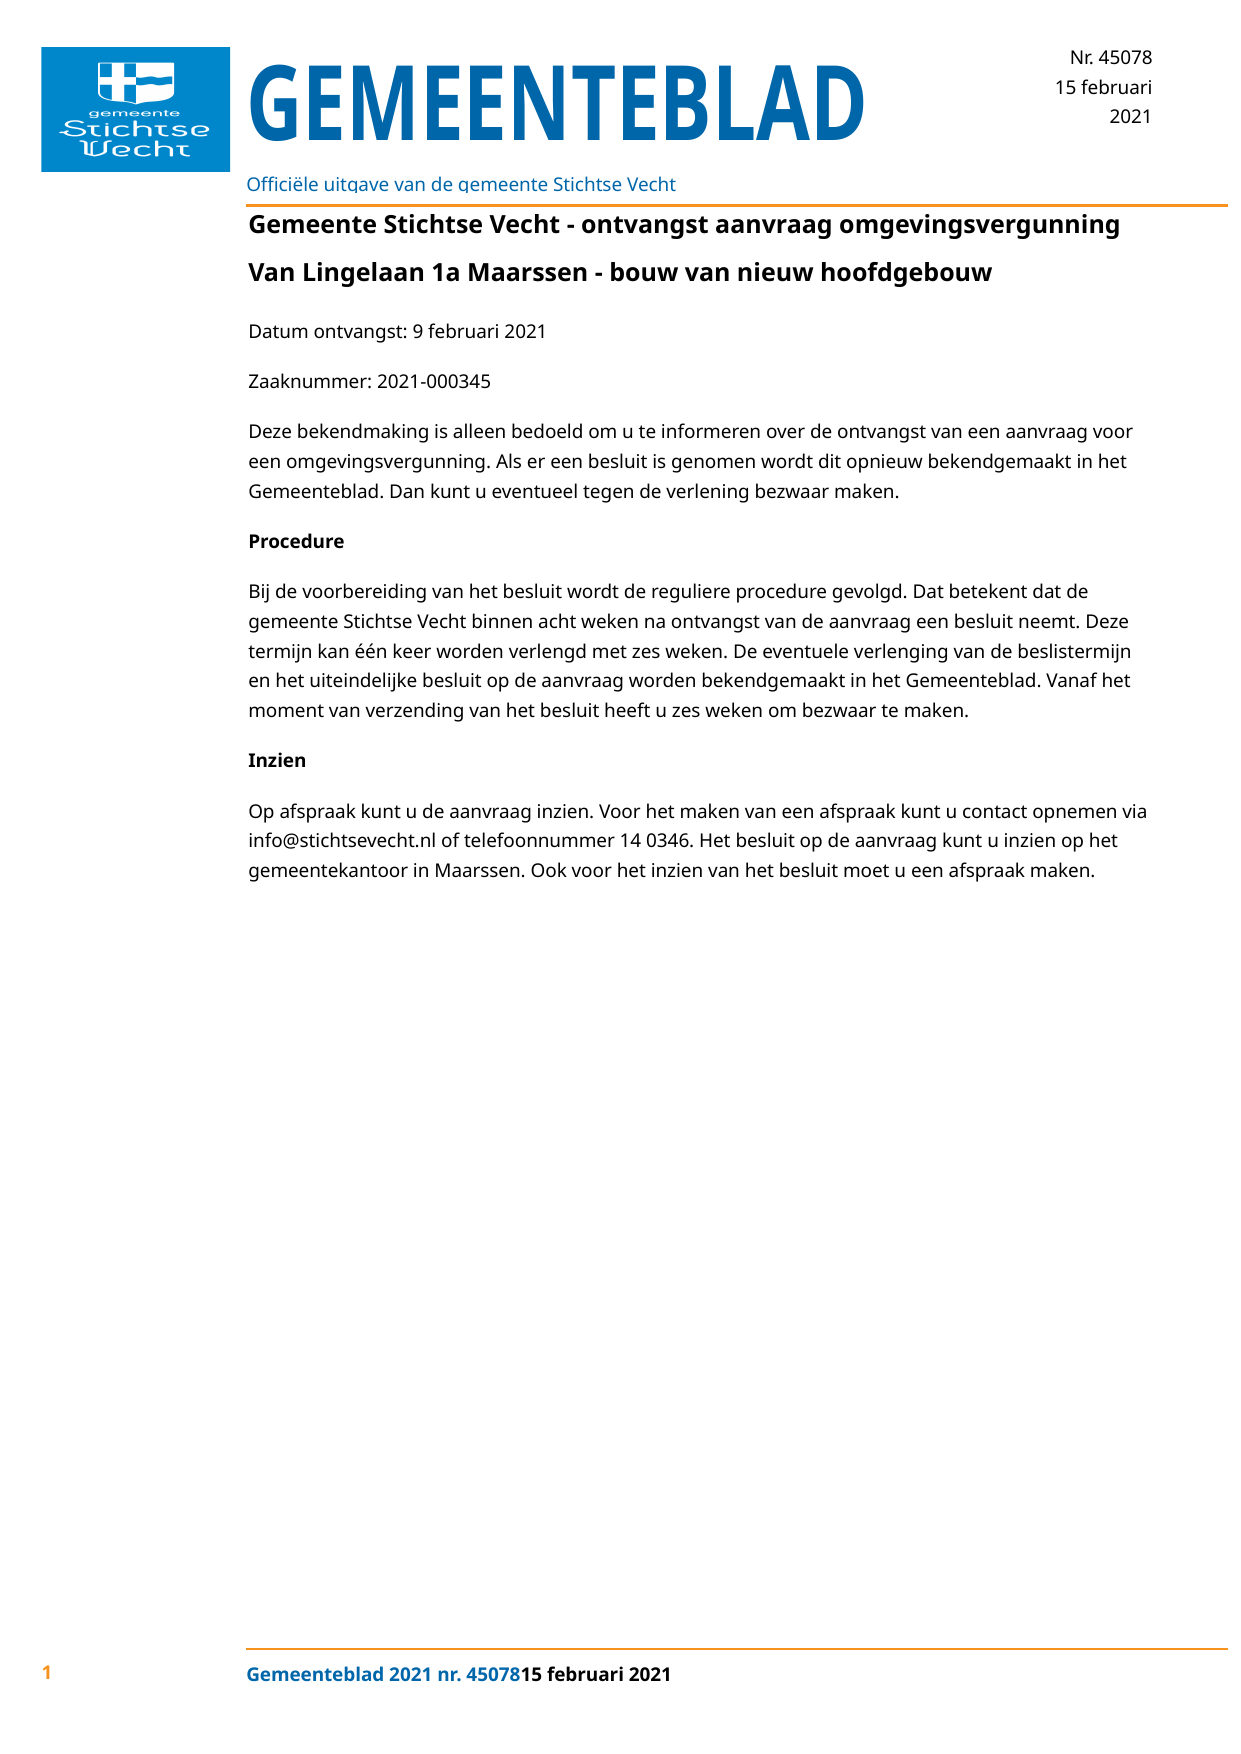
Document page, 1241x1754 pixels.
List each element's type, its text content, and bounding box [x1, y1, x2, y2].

picture [99, 63, 135, 101]
text Zaaknummer: 2021-000345 [248, 368, 1152, 394]
text Bij de voorbereiding van het besluit wordt de reguliere procedure gevolgd. Dat betekent dat de gemeente Stichtse Vecht binnen acht weken na ontvangst van de aanvraag een besluit neemt. Deze termijn kan één keer worden verlengd met zes weken. De eventuele verlenging van de beslistermijn en het uiteindelijke besluit op de aanvraag worden bekendgemaakt in het Gemeenteblad. Vanaf het moment van verzending van het besluit heeft u zes weken om bezwaar te maken. [248, 579, 1152, 723]
text Op afspraak kunt u de aanvraag inzien. Voor het maken van een afspraak kunt u contact opnemen via info@stichtsevecht.nl of telefoonnummer 14 0346. Het besluit op de aanvraag kunt u inzien op het gemeentekantoor in Maarssen. Ook voor het inzien van het besluit moet u een afspraak maken. [248, 798, 1152, 883]
text Deze bekendmaking is alleen bedoeld om u te informeren over de ontvangst van een aanvraag voor een omgevingsvergunning. Als er een besluit is genomen wordt dit opnieuw bekendgemaakt in het Gemeenteblad. Dan kunt u eventueel tegen de verlening bezwaar maken. [248, 419, 1152, 504]
picture [137, 63, 174, 103]
text Gemeente Stichtse Vecht - ontvangst aanvraag omgevingsvergunning Van Lingelaan 1a Maarssen - bouw van nieuw hoofdgebouw [248, 207, 1152, 288]
text Datum ontvangst: 9 februari 2021 [248, 318, 1152, 344]
text Inzien [248, 747, 1152, 773]
text Procedure [248, 528, 1152, 554]
